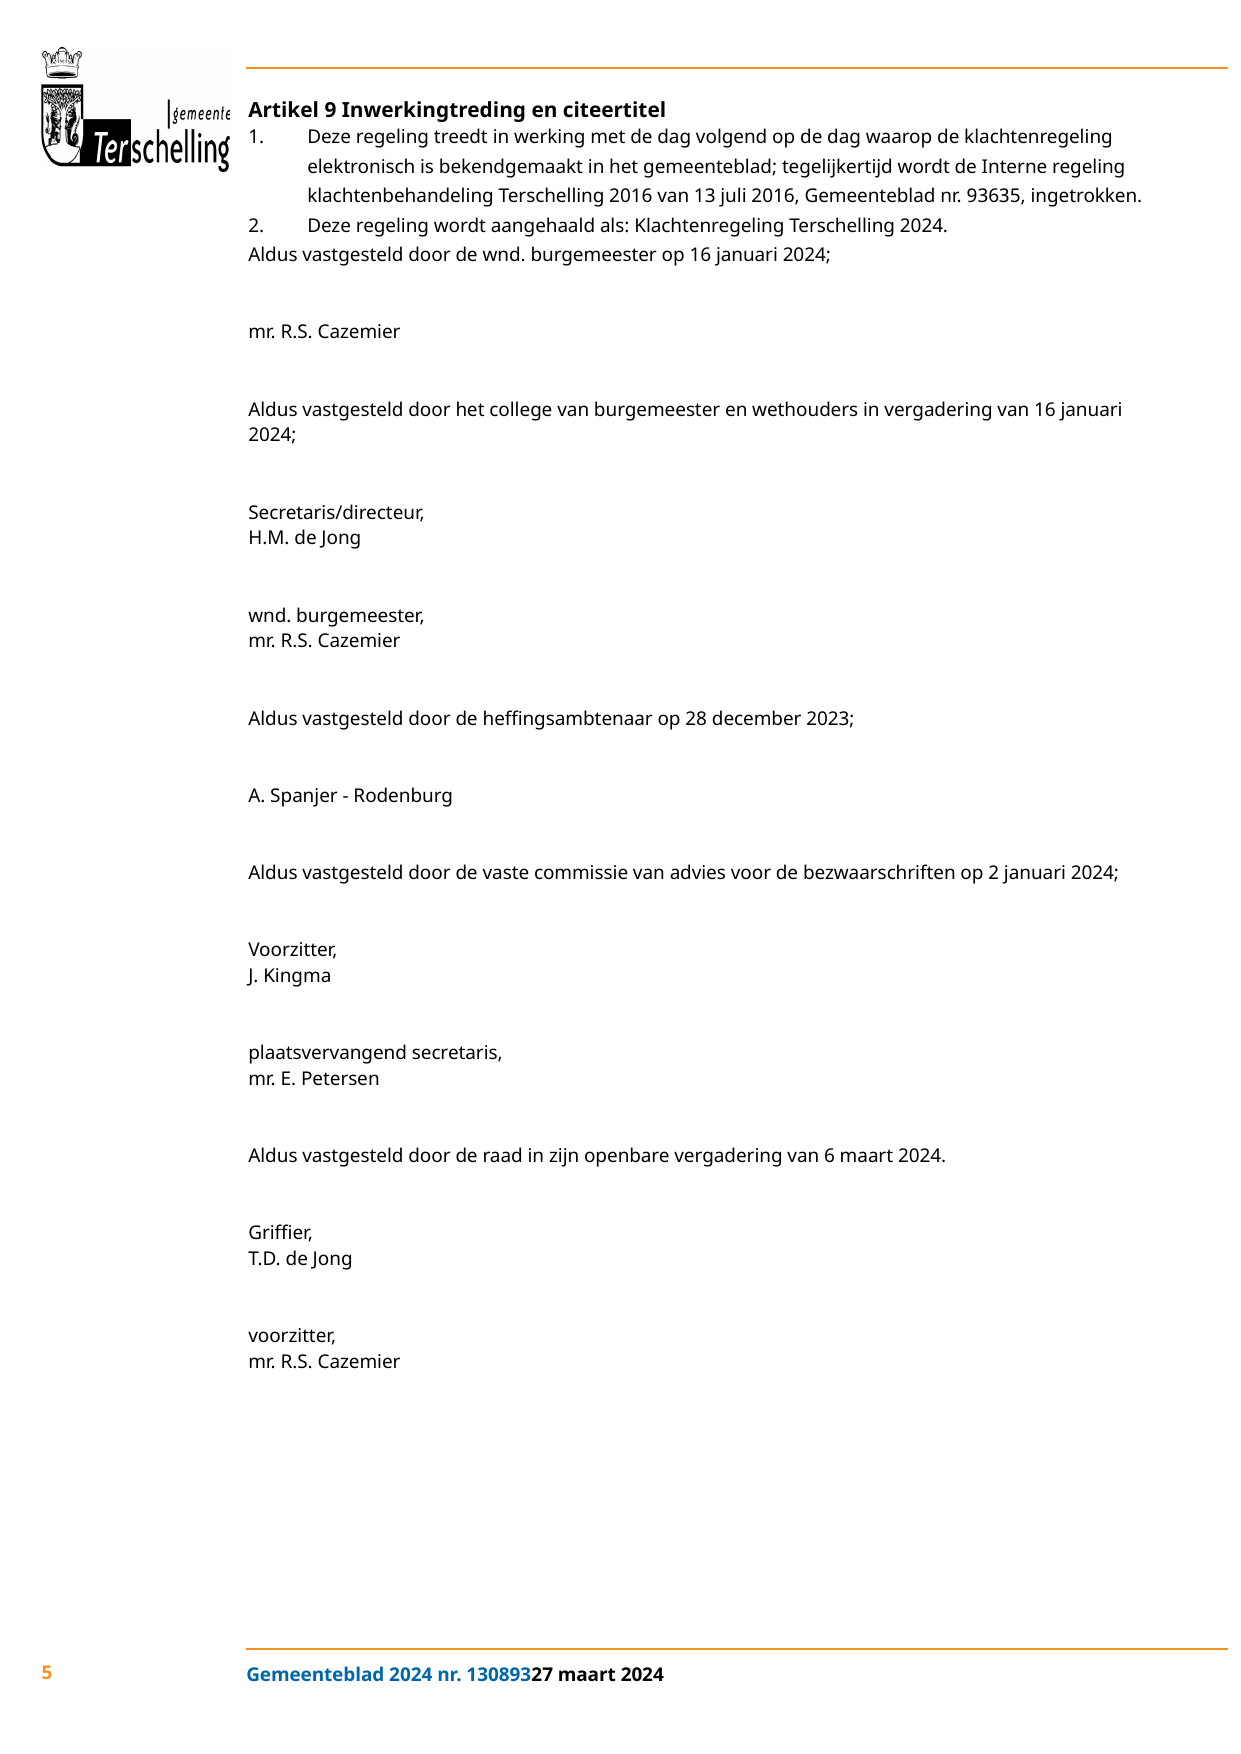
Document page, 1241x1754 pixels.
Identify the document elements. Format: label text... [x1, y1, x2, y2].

text J. Kingma [248, 962, 1152, 988]
text wnd. burgemeester, [248, 602, 1152, 627]
text Aldus vastgesteld door de wnd. burgemeester op 16 januari 2024; [248, 242, 1152, 267]
text Griffier, [248, 1219, 1152, 1245]
picture [41, 47, 231, 172]
text Artikel 9 Inwerkingtreding en citeertitel [248, 95, 1152, 123]
list Deze regeling treedt in werking met de dag volgend op de dag waarop de klachtenregeling elektronisch is bekendgemaakt in het gemeenteblad; tegelijkertijd wordt de Interne regeling klachtenbehandeling Terschelling 2016 van 13 juli 2016, Gemeenteblad nr. 93635, ingetrokken. [248, 123, 1152, 208]
text Secretaris/directeur, [248, 499, 1152, 524]
text Aldus vastgesteld door de raad in zijn openbare vergadering van 6 maart 2024. [248, 1142, 1152, 1168]
text mr. E. Petersen [248, 1065, 1152, 1091]
text H.M. de Jong [248, 524, 1152, 550]
text Aldus vastgesteld door de vaste commissie van advies voor de bezwaarschriften op 2 januari 2024; [248, 859, 1152, 885]
text voorzitter, [248, 1322, 1152, 1348]
text plaatsvervangend secretaris, [248, 1039, 1152, 1065]
text T.D. de Jong [248, 1245, 1152, 1271]
text Aldus vastgesteld door de heffingsambtenaar op 28 december 2023; [248, 705, 1152, 730]
text Aldus vastgesteld door het college van burgemeester en wethouders in vergadering van 16 januari 2024; [248, 396, 1152, 447]
text mr. R.S. Cazemier [248, 1348, 1152, 1374]
text Voorzitter, [248, 936, 1152, 962]
text mr. R.S. Cazemier [248, 627, 1152, 653]
list Deze regeling wordt aangehaald als: Klachtenregeling Terschelling 2024. [248, 212, 1152, 238]
text mr. R.S. Cazemier [248, 319, 1152, 344]
text A. Spanjer - Rodenburg [248, 782, 1152, 808]
